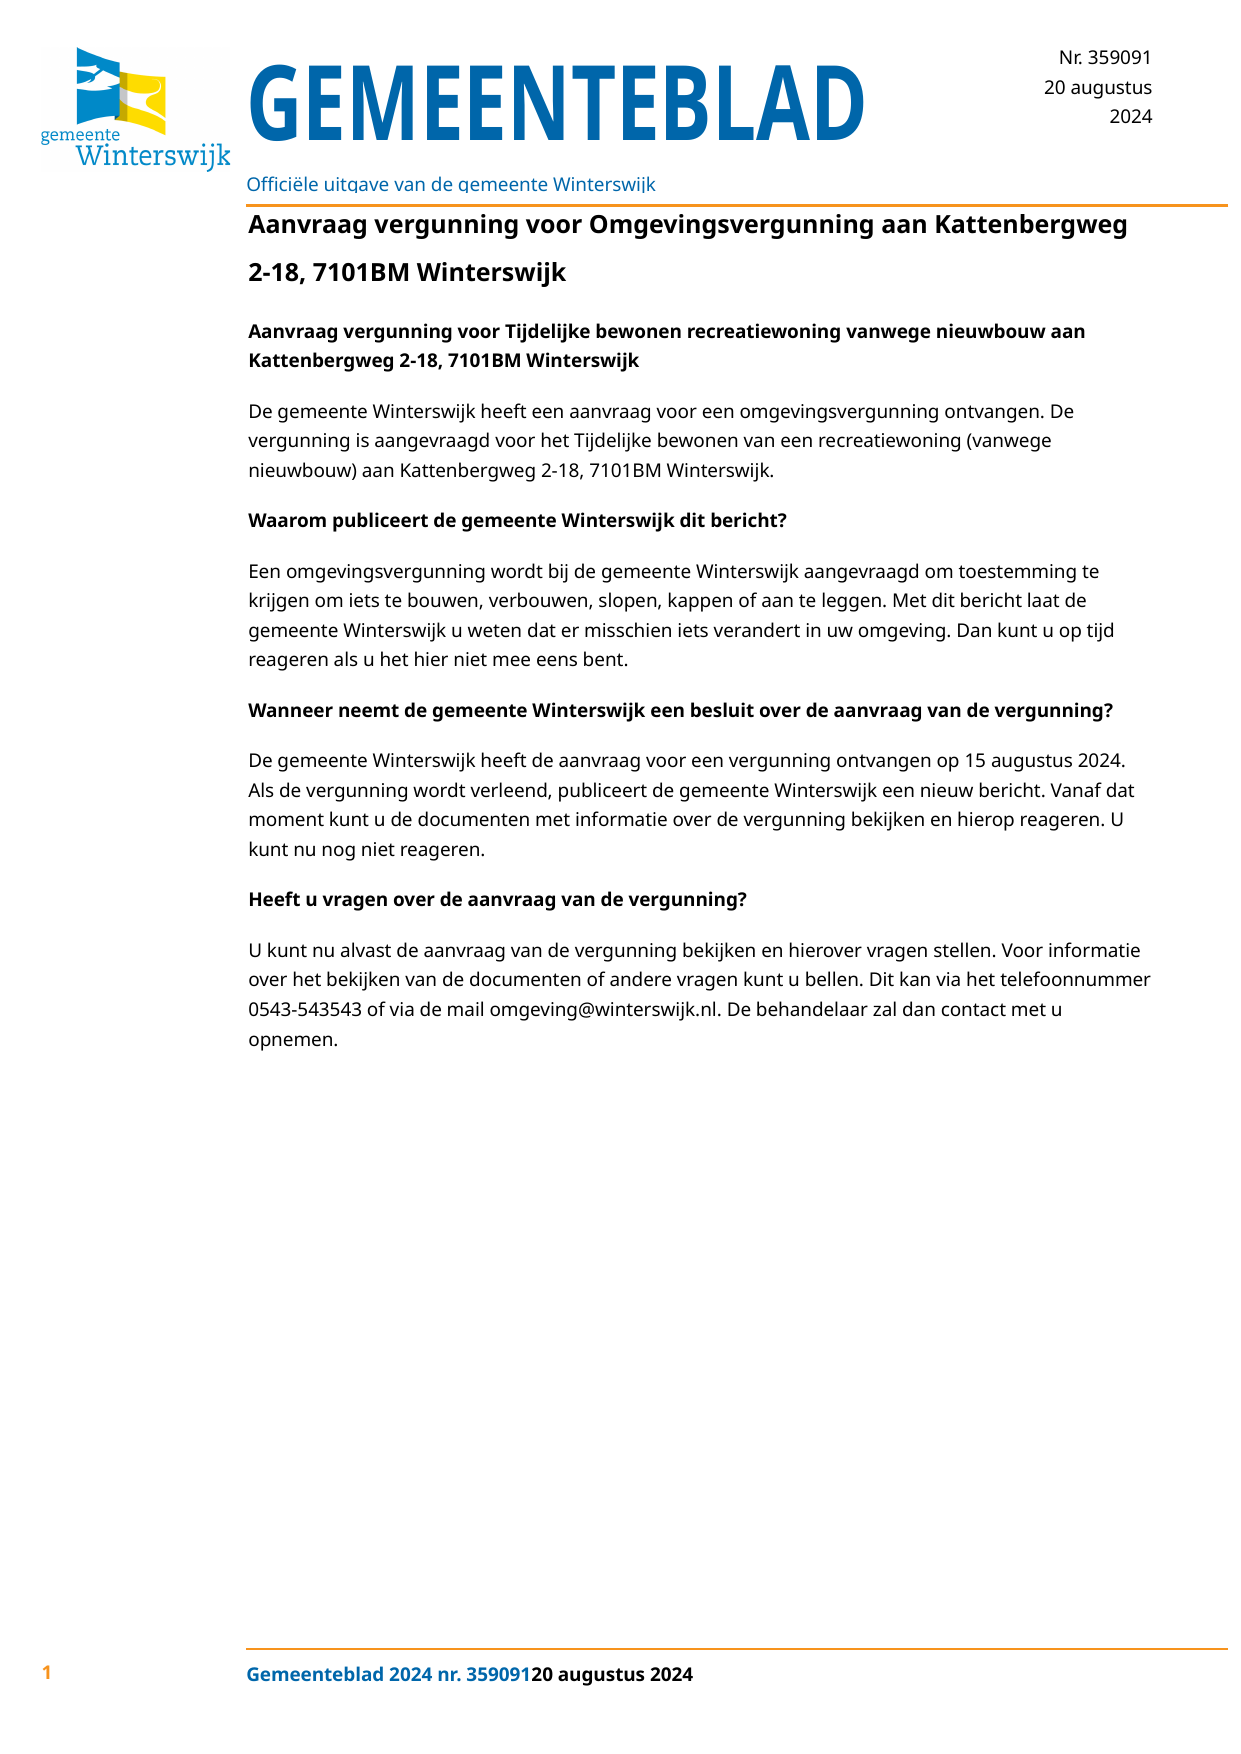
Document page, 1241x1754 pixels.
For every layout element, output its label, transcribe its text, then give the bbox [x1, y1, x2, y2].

text U kunt nu alvast de aanvraag van de vergunning bekijken en hierover vragen stellen. Voor informatie over het bekijken van de documenten of andere vragen kunt u bellen. Dit kan via het telefoonnummer 0543-543543 of via de mail omgeving@winterswijk.nl. De behandelaar zal dan contact met u opnemen. [248, 937, 1152, 1052]
text Wanneer neemt de gemeente Winterswijk een besluit over de aanvraag van de vergunning? [248, 697, 1152, 723]
picture [225, 153, 231, 162]
picture [41, 47, 231, 172]
text Aanvraag vergunning voor Tijdelijke bewonen recreatiewoning vanwege nieuwbouw aan Kattenbergweg 2-18, 7101BM Winterswijk [248, 318, 1152, 373]
text Heeft u vragen over de aanvraag van de vergunning? [248, 887, 1152, 912]
text Een omgevingsvergunning wordt bij de gemeente Winterswijk aangevraagd om toestemming te krijgen om iets te bouwen, verbouwen, slopen, kappen of aan te leggen. Met dit bericht laat de gemeente Winterswijk u weten dat er misschien iets verandert in uw omgeving. Dan kunt u op tijd reageren als u het hier niet mee eens bent. [248, 558, 1152, 672]
text Aanvraag vergunning voor Omgevingsvergunning aan Kattenbergweg 2-18, 7101BM Winterswijk [248, 207, 1152, 288]
text De gemeente Winterswijk heeft een aanvraag voor een omgevingsvergunning ontvangen. De vergunning is aangevraagd voor het Tijdelijke bewonen van een recreatiewoning (vanwege nieuwbouw) aan Kattenbergweg 2-18, 7101BM Winterswijk. [248, 398, 1152, 483]
text De gemeente Winterswijk heeft de aanvraag voor een vergunning ontvangen op 15 augustus 2024. Als de vergunning wordt verleend, publiceert de gemeente Winterswijk een nieuw bericht. Vanaf dat moment kunt u de documenten met informatie over de vergunning bekijken en hierop reageren. U kunt nu nog niet reageren. [248, 747, 1152, 862]
text Waarom publiceert de gemeente Winterswijk dit bericht? [248, 507, 1152, 533]
